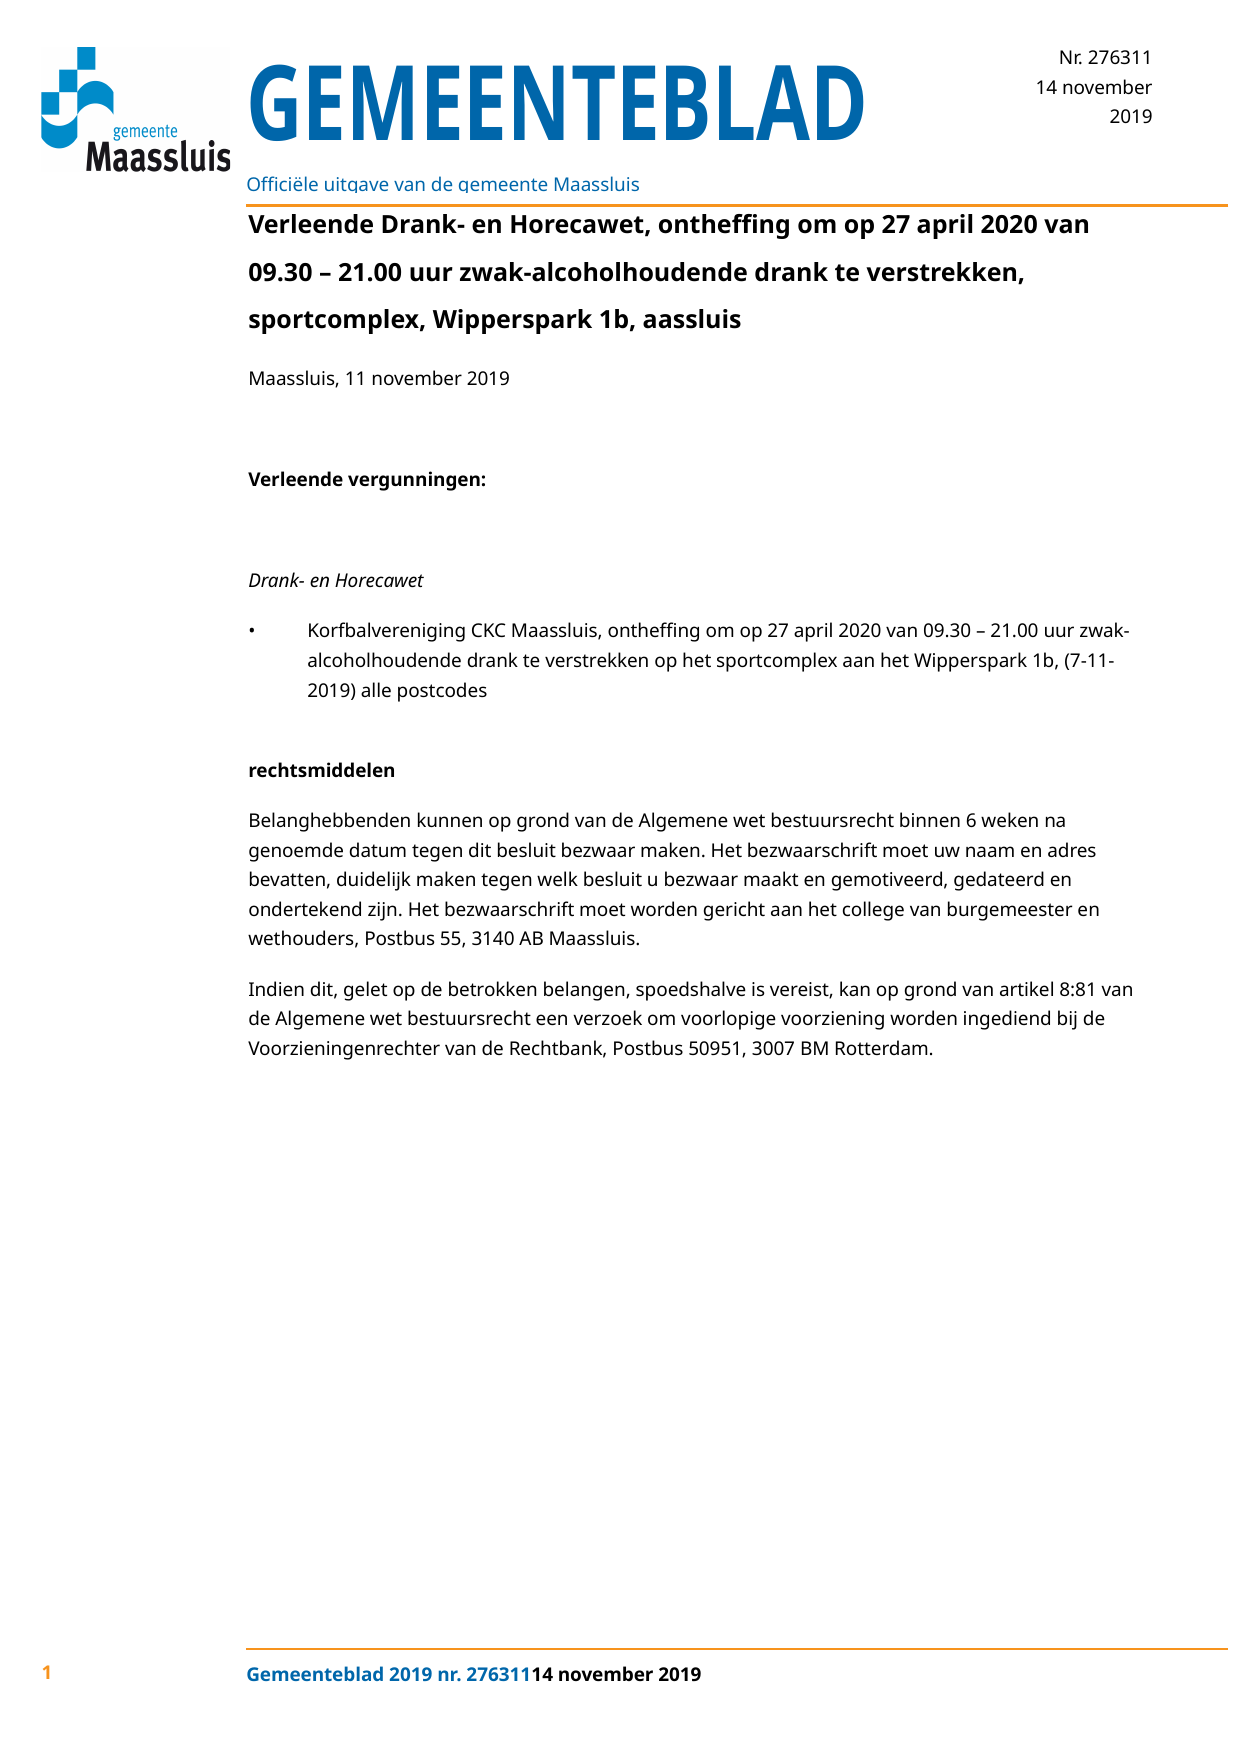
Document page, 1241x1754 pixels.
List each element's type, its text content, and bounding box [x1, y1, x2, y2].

text Indien dit, gelet op de betrokken belangen, spoedshalve is vereist, kan op grond van artikel 8:81 van de Algemene wet bestuursrecht een verzoek om voorlopige voorziening worden ingediend bij de Voorzieningenrechter van de Rechtbank, Postbus 50951, 3007 BM Rotterdam. [248, 976, 1152, 1061]
text Drank- en Horecawet [248, 567, 1152, 593]
text Belanghebbenden kunnen op grond van de Algemene wet bestuursrecht binnen 6 weken na genoemde datum tegen dit besluit bezwaar maken. Het bezwaarschrift moet uw naam en adres bevatten, duidelijk maken tegen welk besluit u bezwaar maakt en gemotiveerd, gedateerd en ondertekend zijn. Het bezwaarschrift moet worden gericht aan het college van burgemeester en wethouders, Postbus 55, 3140 AB Maassluis. [248, 807, 1152, 951]
text Maassluis, 11 november 2019 [248, 366, 1152, 391]
list Korfbalvereniging CKC Maassluis, ontheffing om op 27 april 2020 van 09.30 – 21.00 uur zwak-alcoholhoudende drank te verstrekken op het sportcomplex aan het Wipperspark 1b, (7-11-2019) alle postcodes [248, 618, 1152, 702]
text Verleende vergunningen: [248, 466, 1152, 492]
text rechtsmiddelen [248, 757, 1152, 782]
picture [41, 47, 77, 92]
picture [41, 47, 231, 172]
text Verleende Drank- en Horecawet, ontheffing om op 27 april 2020 van 09.30 – 21.00 uur zwak-alcoholhoudende drank te verstrekken, sportcomplex, Wipperspark 1b, aassluis [248, 207, 1152, 336]
